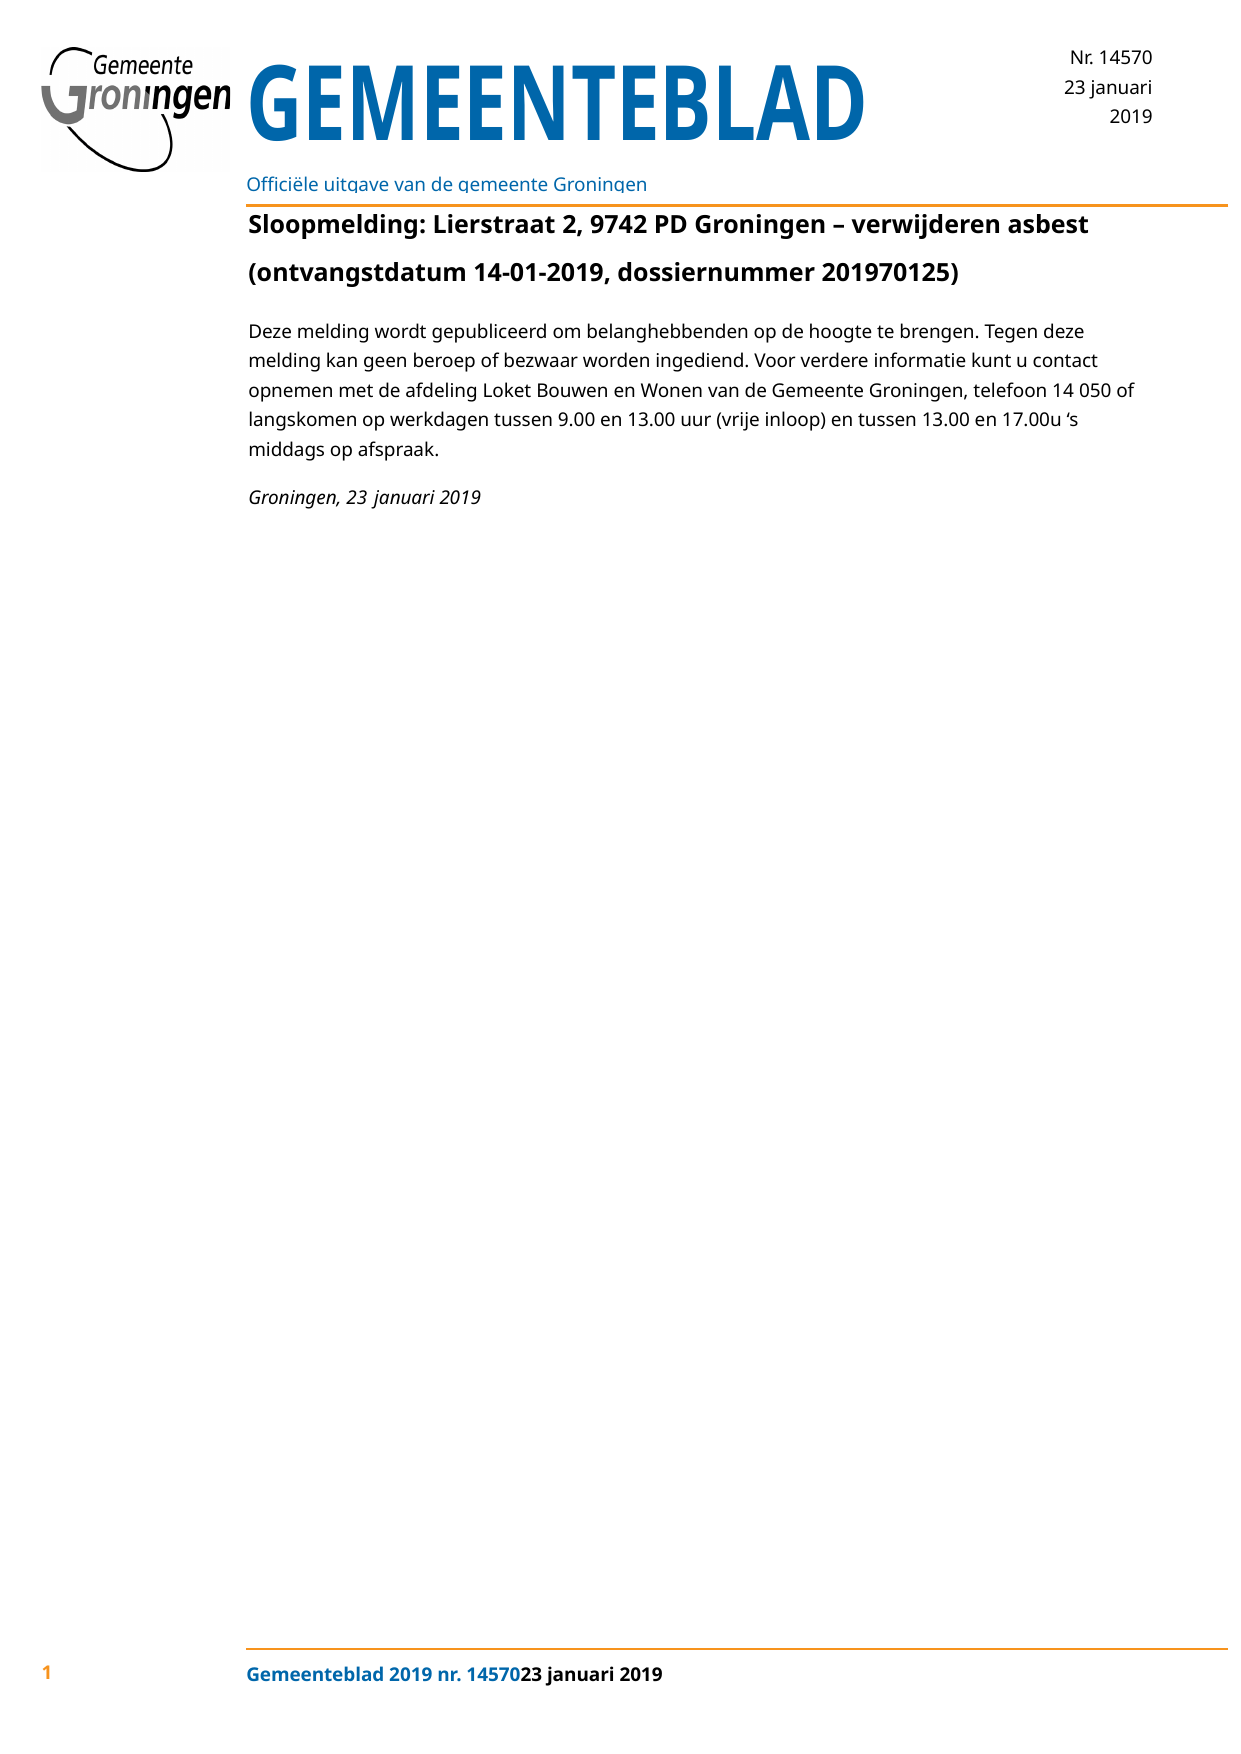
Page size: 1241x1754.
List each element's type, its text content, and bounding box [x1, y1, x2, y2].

text Sloopmelding: Lierstraat 2, 9742 PD Groningen – verwijderen asbest (ontvangstdatum 14-01-2019, dossiernummer 201970125) [248, 207, 1152, 288]
picture [41, 47, 231, 172]
text Deze melding wordt gepubliceerd om belanghebbenden op de hoogte te brengen. Tegen deze melding kan geen beroep of bezwaar worden ingediend. Voor verdere informatie kunt u contact opnemen met de afdeling Loket Bouwen en Wonen van de Gemeente Groningen, telefoon 14 050 of langskomen op werkdagen tussen 9.00 en 13.00 uur (vrije inloop) en tussen 13.00 en 17.00u ‘s middags op afspraak. [248, 318, 1152, 462]
text Groningen, 23 januari 2019 [248, 484, 1152, 510]
